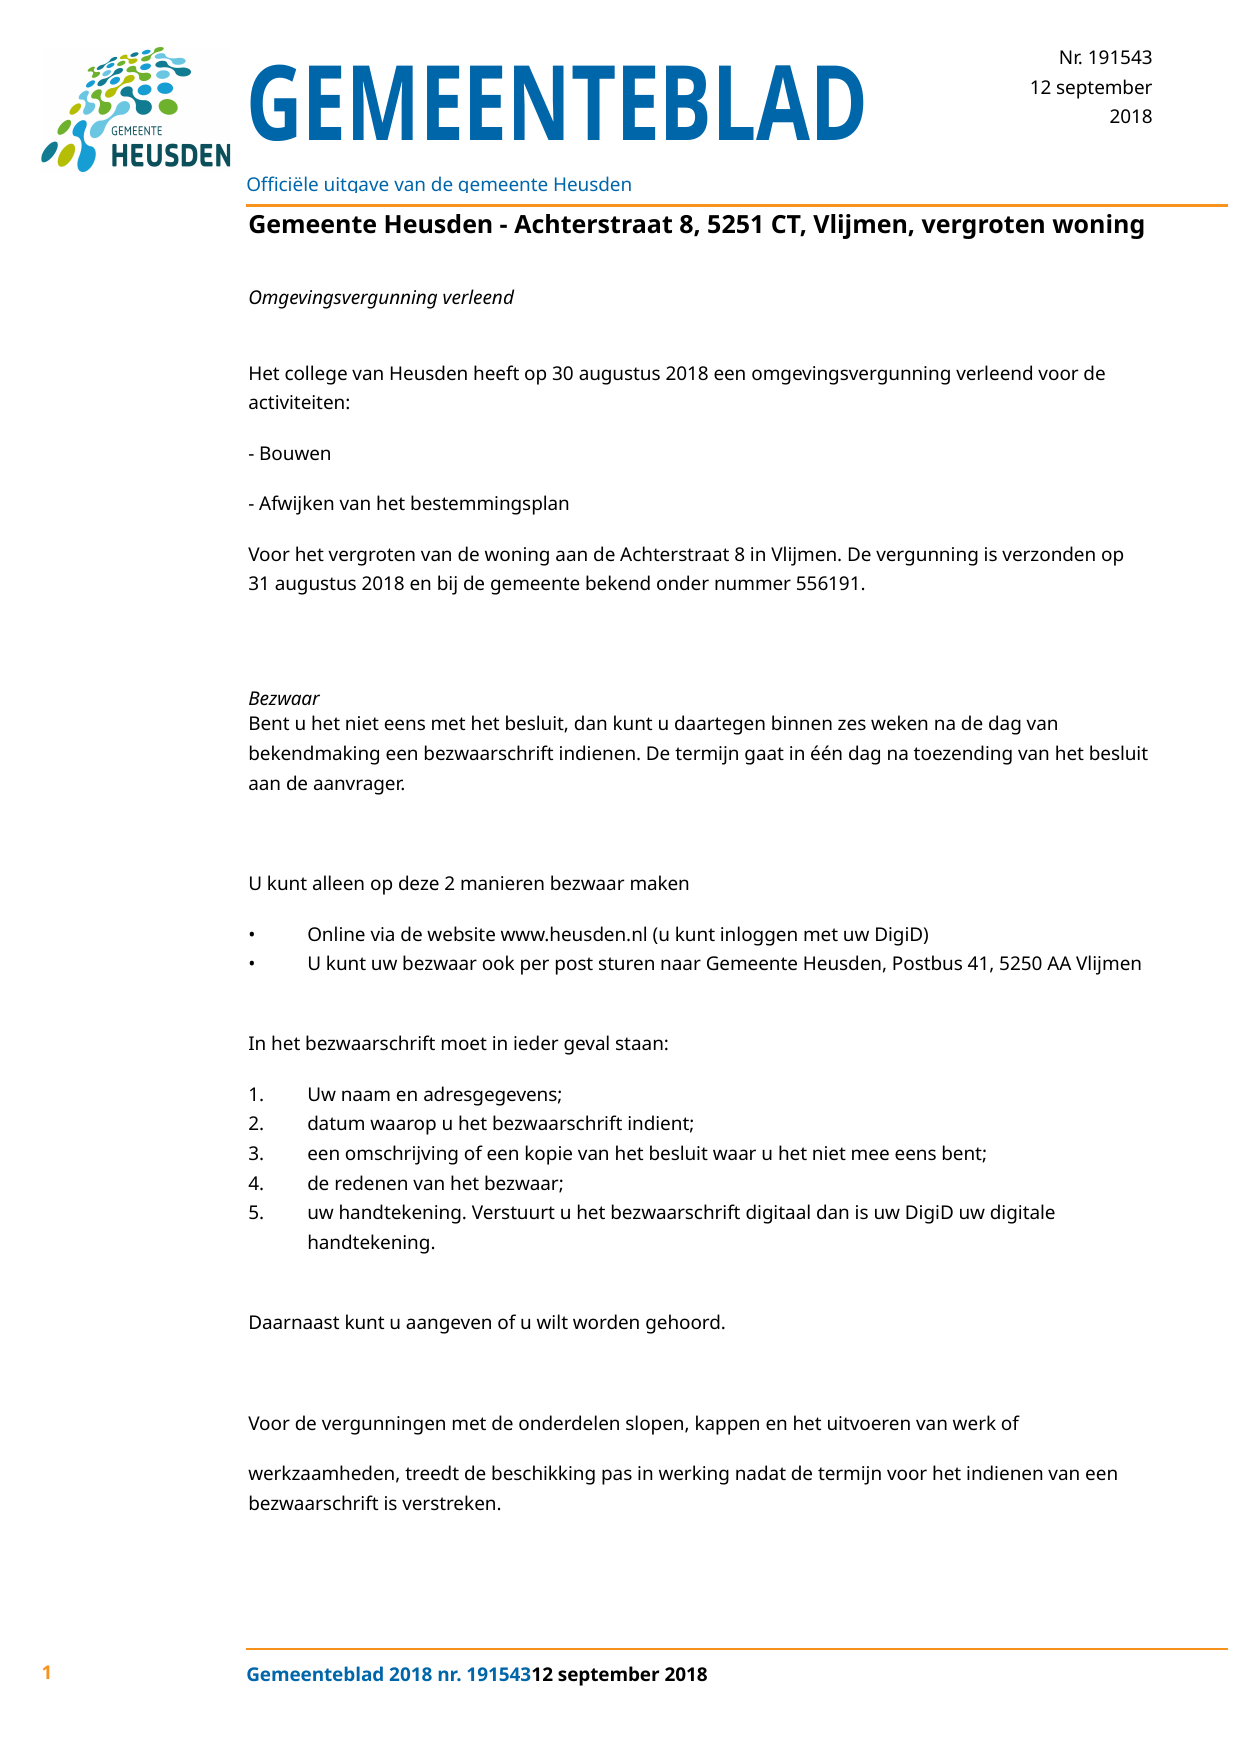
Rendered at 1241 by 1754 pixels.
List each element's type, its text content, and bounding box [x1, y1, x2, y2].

list U kunt uw bezwaar ook per post sturen naar Gemeente Heusden, Postbus 41, 5250 AA Vlijmen [248, 951, 1152, 976]
text Gemeente Heusden - Achterstraat 8, 5251 CT, Vlijmen, vergroten woning [248, 207, 1152, 241]
list de redenen van het bezwaar; [248, 1170, 1152, 1195]
text Bezwaar [248, 685, 1152, 711]
text In het bezwaarschrift moet in ieder geval staan: [248, 1031, 1152, 1056]
text Voor de vergunningen met de onderdelen slopen, kappen en het uitvoeren van werk of [248, 1410, 1152, 1435]
text Omgevingsvergunning verleend [248, 284, 1152, 309]
text Bent u het niet eens met het besluit, dan kunt u daartegen binnen zes weken na de dag van bekendmaking een bezwaarschrift indienen. De termijn gaat in één dag na toezending van het besluit aan de aanvrager. [248, 711, 1152, 795]
text werkzaamheden, treedt de beschikking pas in werking nadat de termijn voor het indienen van een bezwaarschrift is verstreken. [248, 1460, 1152, 1515]
picture [41, 47, 231, 172]
text U kunt alleen op deze 2 manieren bezwaar maken [248, 871, 1152, 896]
text Daarnaast kunt u aangeven of u wilt worden gehoord. [248, 1309, 1152, 1334]
list uw handtekening. Verstuurt u het bezwaarschrift digitaal dan is uw DigiD uw digitale handtekening. [248, 1199, 1152, 1254]
text - Bouwen [248, 440, 1152, 466]
list Uw naam en adresgegevens; [248, 1081, 1152, 1107]
list Online via de website www.heusden.nl (u kunt inloggen met uw DigiD) [248, 921, 1152, 947]
text - Afwijken van het bestemmingsplan [248, 490, 1152, 516]
list een omschrijving of een kopie van het besluit waar u het niet mee eens bent; [248, 1140, 1152, 1166]
list datum waarop u het bezwaarschrift indient; [248, 1111, 1152, 1136]
text Het college van Heusden heeft op 30 augustus 2018 een omgevingsvergunning verleend voor de activiteiten: [248, 360, 1152, 415]
text Voor het vergroten van de woning aan de Achterstraat 8 in Vlijmen. De vergunning is verzonden op 31 augustus 2018 en bij de gemeente bekend onder nummer 556191. [248, 541, 1152, 596]
